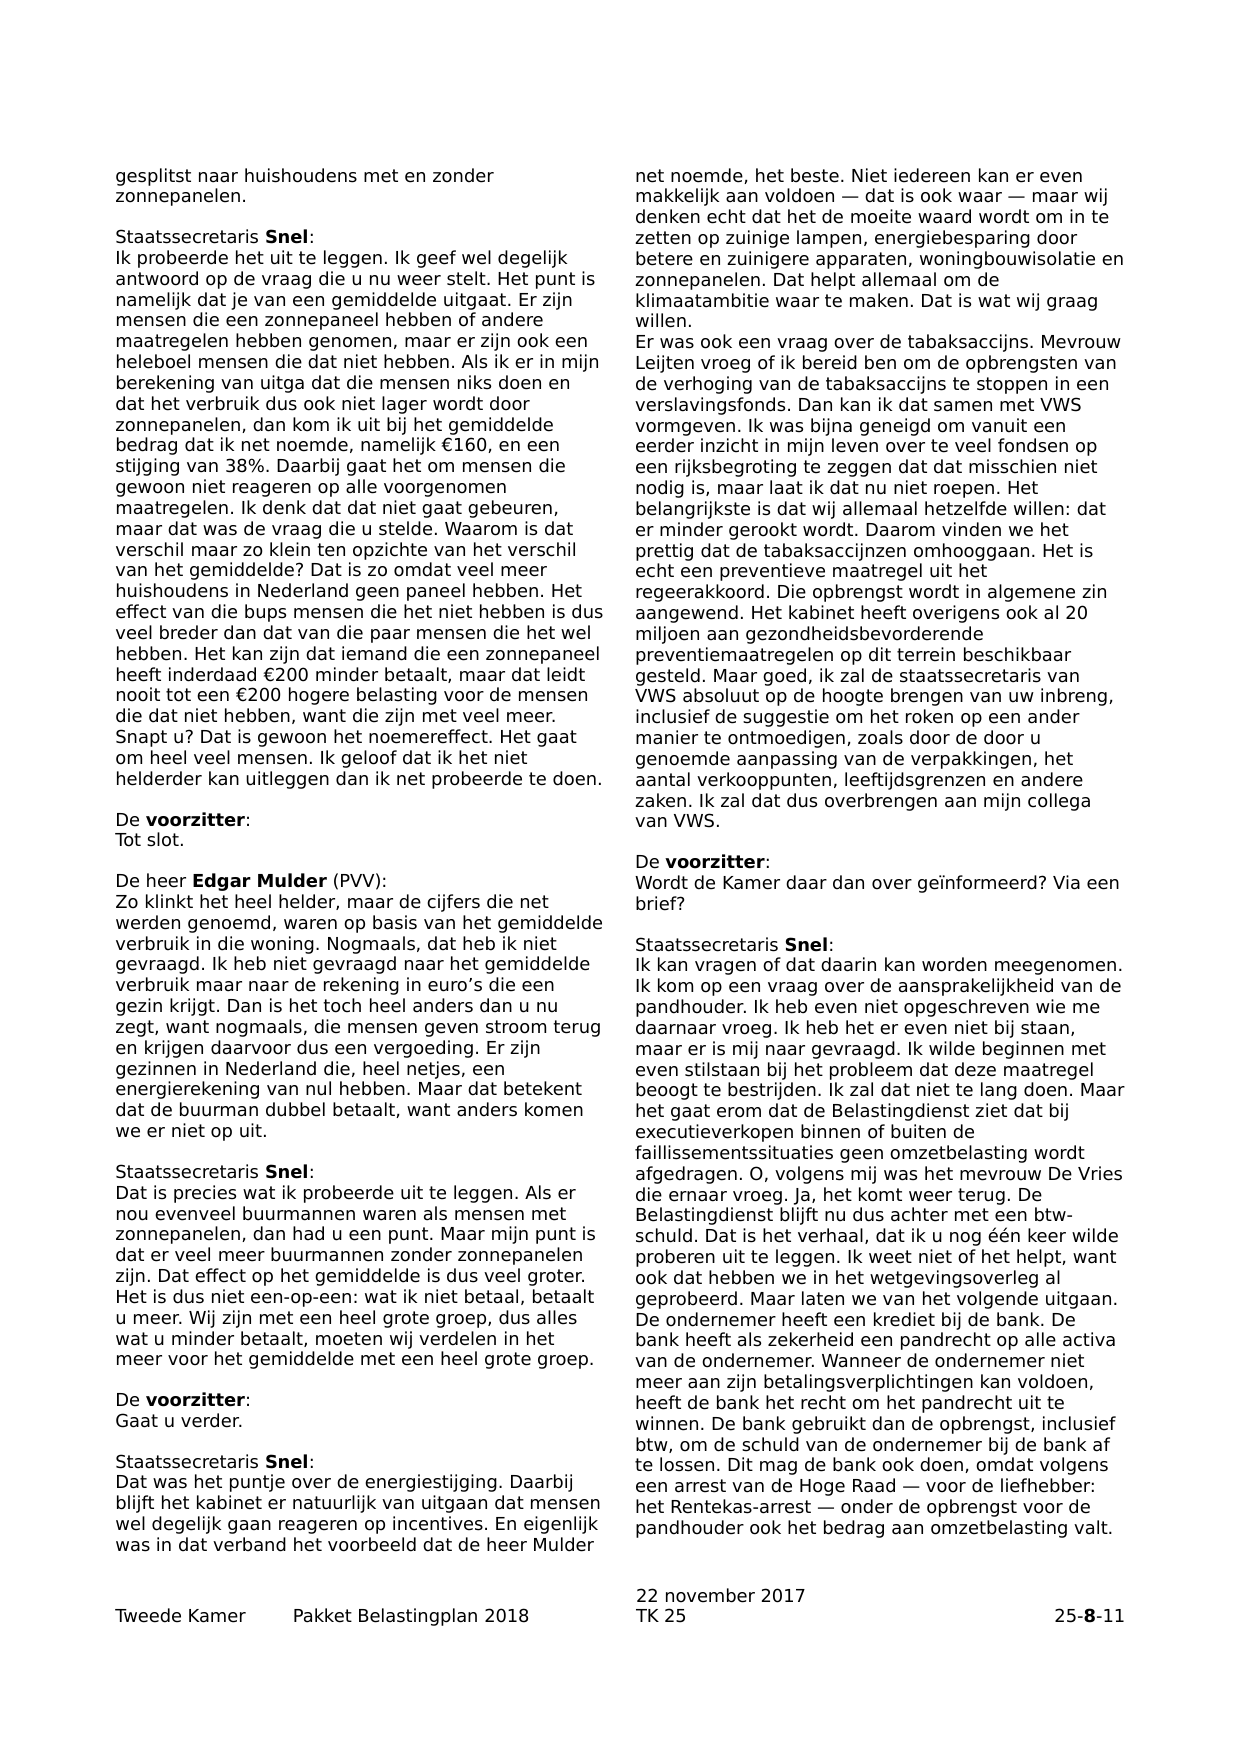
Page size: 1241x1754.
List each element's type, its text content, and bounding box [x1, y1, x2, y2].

text De voorzitter: [115, 809, 605, 830]
text Zo klinkt het heel helder, maar de cijfers die net werden genoemd, waren op basis van het gemiddelde verbruik in die woning. Nogmaals, dat heb ik niet gevraagd. Ik heb niet gevraagd naar het gemiddelde verbruik maar naar de rekening in euro’s die een gezin krijgt. Dan is het toch heel anders dan u nu zegt, want nogmaals, die mensen geven stroom terug en krijgen daarvoor dus een vergoeding. Er zijn gezinnen in Nederland die, heel netjes, een energierekening van nul hebben. Maar dat betekent dat de buurman dubbel betaalt, want anders komen we er niet op uit. [115, 892, 605, 1142]
text Ik probeerde het uit te leggen. Ik geef wel degelijk antwoord op de vraag die u nu weer stelt. Het punt is namelijk dat je van een gemiddelde uitgaat. Er zijn mensen die een zonnepaneel hebben of andere maatregelen hebben genomen, maar er zijn ook een heleboel mensen die dat niet hebben. Als ik er in mijn berekening van uitga dat die mensen niks doen en dat het verbruik dus ook niet lager wordt door zonnepanelen, dan kom ik uit bij het gemiddelde bedrag dat ik net noemde, namelijk €160, en een stijging van 38%. Daarbij gaat het om mensen die gewoon niet reageren op alle voorgenomen maatregelen. Ik denk dat dat niet gaat gebeuren, maar dat was de vraag die u stelde. Waarom is dat verschil maar zo klein ten opzichte van het verschil van het gemiddelde? Dat is zo omdat veel meer huishoudens in Nederland geen paneel hebben. Het effect van die bups mensen die het niet hebben is dus veel breder dan dat van die paar mensen die het wel hebben. Het kan zijn dat iemand die een zonnepaneel heeft inderdaad €200 minder betaalt, maar dat leidt nooit tot een €200 hogere belasting voor de mensen die dat niet hebben, want die zijn met veel meer. Snapt u? Dat is gewoon het noemereffect. Het gaat om heel veel mensen. Ik geloof dat ik het niet helderder kan uitleggen dan ik net probeerde te doen. [115, 248, 605, 789]
text Ik kan vragen of dat daarin kan worden meegenomen. [635, 955, 1125, 976]
text Gaat u verder. [115, 1411, 605, 1431]
text Staatssecretaris Snel: [115, 1451, 605, 1472]
text net noemde, het beste. Niet iedereen kan er even makkelijk aan voldoen — dat is ook waar — maar wij denken echt dat het de moeite waard wordt om in te zetten op zuinige lampen, energiebesparing door betere en zuinigere apparaten, woningbouwisolatie en zonnepanelen. Dat helpt allemaal om de klimaatambitie waar te maken. Dat is wat wij graag willen. [635, 165, 1125, 332]
text Staatssecretaris Snel: [115, 227, 605, 248]
text De heer Edgar Mulder (PVV): [115, 871, 605, 892]
text Tot slot. [115, 830, 605, 851]
text Dat was het puntje over de energiestijging. Daarbij blijft het kabinet er natuurlijk van uitgaan dat mensen wel degelijk gaan reageren op incentives. En eigenlijk was in dat verband het voorbeeld dat de heer Mulder [115, 1472, 605, 1556]
text Staatssecretaris Snel: [635, 934, 1125, 955]
text Er was ook een vraag over de tabaksaccijns. Mevrouw Leijten vroeg of ik bereid ben om de opbrengsten van de verhoging van de tabaksaccijns te stoppen in een verslavingsfonds. Dan kan ik dat samen met VWS vormgeven. Ik was bijna geneigd om vanuit een eerder inzicht in mijn leven over te veel fondsen op een rijksbegroting te zeggen dat dat misschien niet nodig is, maar laat ik dat nu niet roepen. Het belangrijkste is dat wij allemaal hetzelfde willen: dat er minder gerookt wordt. Daarom vinden we het prettig dat de tabaksaccijnzen omhooggaan. Het is echt een preventieve maatregel uit het regeerakkoord. Die opbrengst wordt in algemene zin aangewend. Het kabinet heeft overigens ook al 20 miljoen aan gezondheidsbevorderende preventiemaatregelen op dit terrein beschikbaar gesteld. Maar goed, ik zal de staatssecretaris van VWS absoluut op de hoogte brengen van uw inbreng, inclusief de suggestie om het roken op een ander manier te ontmoedigen, zoals door de door u genoemde aanpassing van de verpakkingen, het aantal verkooppunten, leeftijdsgrenzen en andere zaken. Ik zal dat dus overbrengen aan mijn collega van VWS. [635, 332, 1125, 832]
text Ik kom op een vraag over de aansprakelijkheid van de pandhouder. Ik heb even niet opgeschreven wie me daarnaar vroeg. Ik heb het er even niet bij staan, maar er is mij naar gevraagd. Ik wilde beginnen met even stilstaan bij het probleem dat deze maatregel beoogt te bestrijden. Ik zal dat niet te lang doen. Maar het gaat erom dat de Belastingdienst ziet dat bij executieverkopen binnen of buiten de faillissementssituaties geen omzetbelasting wordt afgedragen. O, volgens mij was het mevrouw De Vries die ernaar vroeg. Ja, het komt weer terug. De Belastingdienst blijft nu dus achter met een btw-schuld. Dat is het verhaal, dat ik u nog één keer wilde proberen uit te leggen. Ik weet niet of het helpt, want ook dat hebben we in het wetgevingsoverleg al geprobeerd. Maar laten we van het volgende uitgaan. De ondernemer heeft een krediet bij de bank. De bank heeft als zekerheid een pandrecht op alle activa van de ondernemer. Wanneer de ondernemer niet meer aan zijn betalingsverplichtingen kan voldoen, heeft de bank het recht om het pandrecht uit te winnen. De bank gebruikt dan de opbrengst, inclusief btw, om de schuld van de ondernemer bij de bank af te lossen. Dit mag de bank ook doen, omdat volgens een arrest van de Hoge Raad — voor de liefhebber: het Rentekas-arrest — onder de opbrengst voor de pandhouder ook het bedrag aan omzetbelasting valt. [635, 976, 1125, 1538]
text Dat is precies wat ik probeerde uit te leggen. Als er nou evenveel buurmannen waren als mensen met zonnepanelen, dan had u een punt. Maar mijn punt is dat er veel meer buurmannen zonder zonnepanelen zijn. Dat effect op het gemiddelde is dus veel groter. Het is dus niet een-op-een: wat ik niet betaal, betaalt u meer. Wij zijn met een heel grote groep, dus alles wat u minder betaalt, moeten wij verdelen in het meer voor het gemiddelde met een heel grote groep. [115, 1182, 605, 1370]
text gesplitst naar huishoudens met en zonder zonnepanelen. [115, 165, 605, 207]
text Wordt de Kamer daar dan over geïnformeerd? Via een brief? [635, 873, 1125, 914]
text De voorzitter: [115, 1390, 605, 1411]
text De voorzitter: [635, 852, 1125, 873]
text Staatssecretaris Snel: [115, 1162, 605, 1182]
